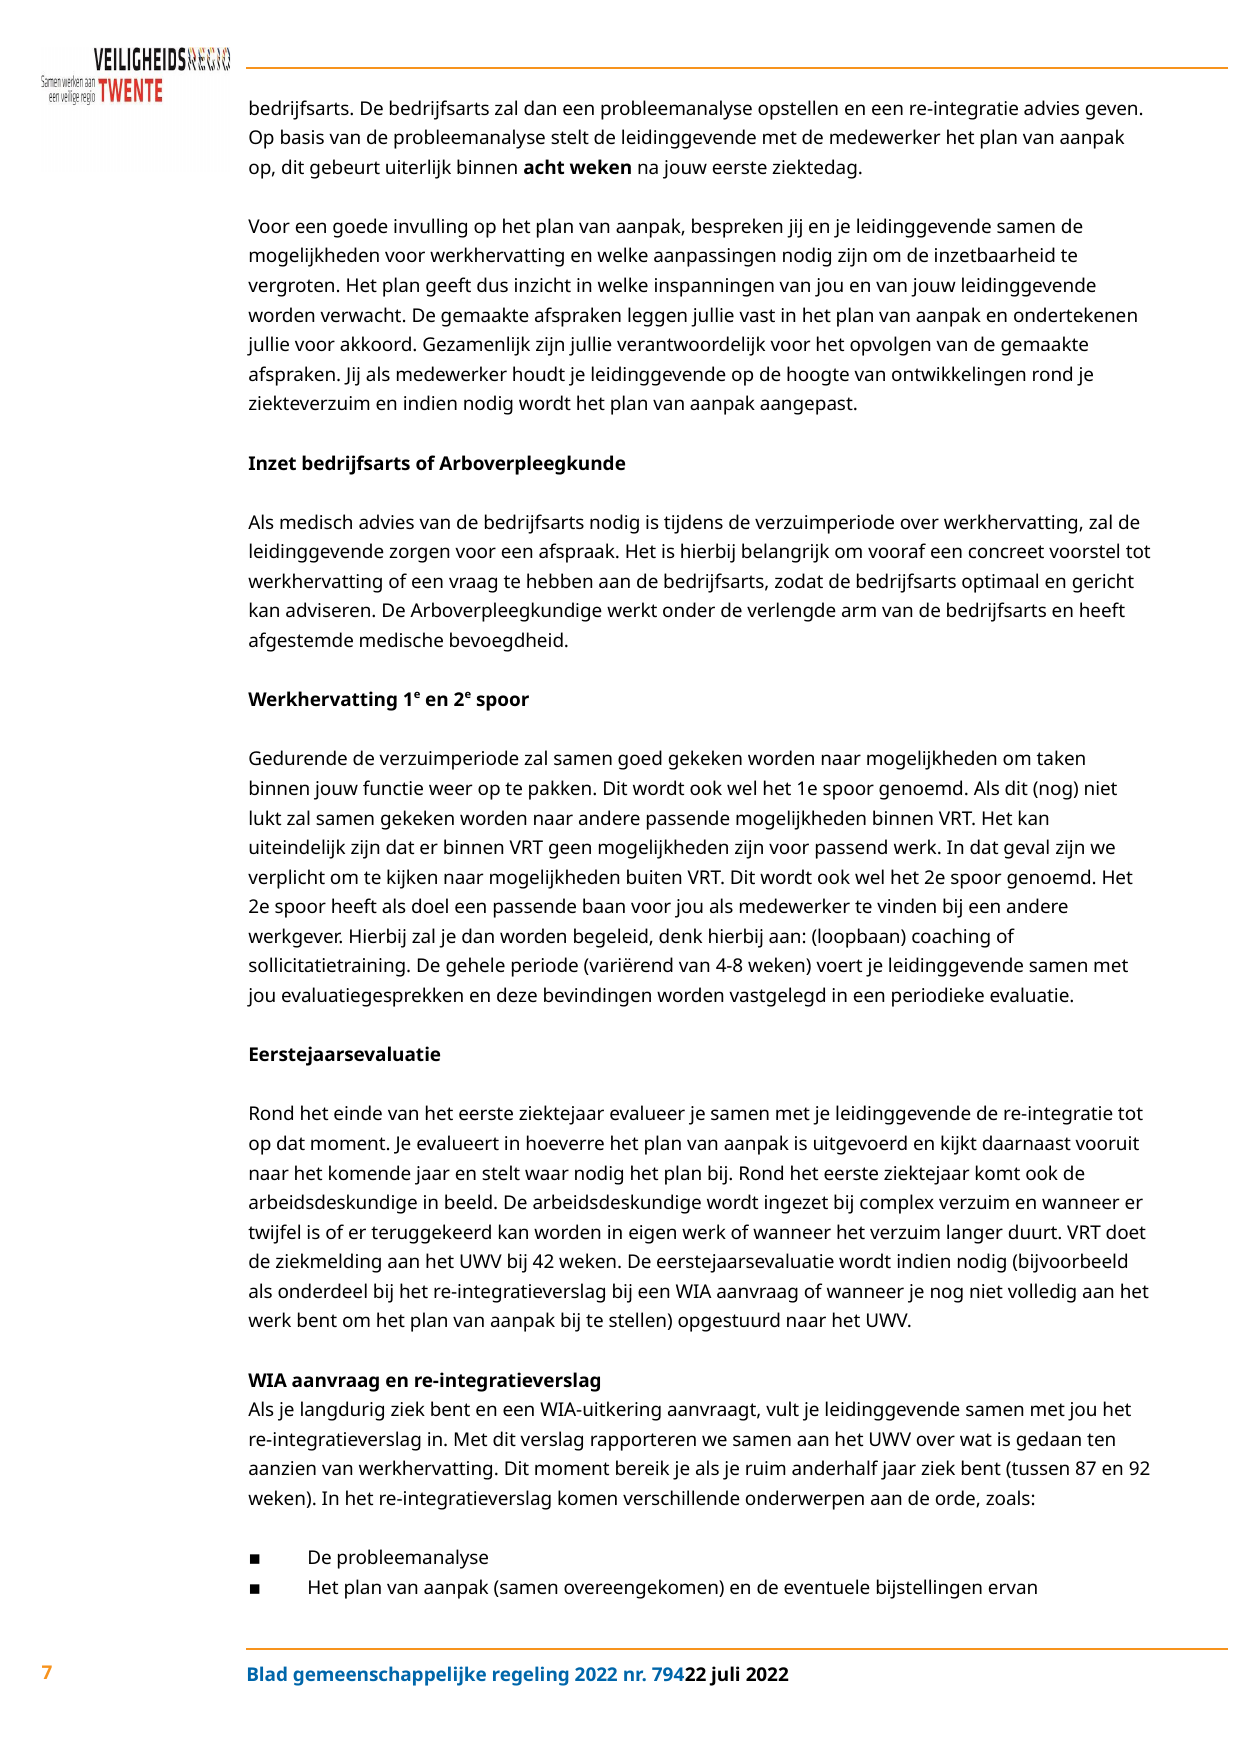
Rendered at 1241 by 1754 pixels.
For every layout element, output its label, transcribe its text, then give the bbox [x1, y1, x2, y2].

text Eerstejaarsevaluatie [248, 1041, 1152, 1067]
picture [41, 47, 231, 172]
text Als je langdurig ziek bent en een WIA-uitkering aanvraagt, vult je leidinggevende samen met jou het re-integratieverslag in. Met dit verslag rapporteren we samen aan het UWV over wat is gedaan ten aanzien van werkhervatting. Dit moment bereik je als je ruim anderhalf jaar ziek bent (tussen 87 en 92 weken). In het re-integratieverslag komen verschillende onderwerpen aan de orde, zoals: [248, 1396, 1152, 1511]
list De probleemanalyse [248, 1544, 1152, 1570]
text Gedurende de verzuimperiode zal samen goed gekeken worden naar mogelijkheden om taken binnen jouw functie weer op te pakken. Dit wordt ook wel het 1e spoor genoemd. Als dit (nog) niet lukt zal samen gekeken worden naar andere passende mogelijkheden binnen VRT. Het kan uiteindelijk zijn dat er binnen VRT geen mogelijkheden zijn voor passend werk. In dat geval zijn we verplicht om te kijken naar mogelijkheden buiten VRT. Dit wordt ook wel het 2e spoor genoemd. Het 2e spoor heeft als doel een passende baan voor jou als medewerker te vinden bij een andere werkgever. Hierbij zal je dan worden begeleid, denk hierbij aan: (loopbaan) coaching of sollicitatietraining. De gehele periode (variërend van 4-8 weken) voert je leidinggevende samen met jou evaluatiegesprekken en deze bevindingen worden vastgelegd in een periodieke evaluatie. [248, 746, 1152, 1008]
text WIA aanvraag en re-integratieverslag [248, 1367, 1152, 1393]
text bedrijfsarts. De bedrijfsarts zal dan een probleemanalyse opstellen en een re-integratie advies geven. Op basis van de probleemanalyse stelt de leidinggevende met de medewerker het plan van aanpak op, dit gebeurt uiterlijk binnen acht weken na jouw eerste ziektedag. [248, 95, 1152, 180]
list Het plan van aanpak (samen overeengekomen) en de eventuele bijstellingen ervan [248, 1574, 1152, 1600]
text Inzet bedrijfsarts of Arboverpleegkunde [248, 450, 1152, 476]
text Werkhervatting 1e en 2e spoor [248, 686, 1152, 712]
text Rond het einde van het eerste ziektejaar evalueer je samen met je leidinggevende de re-integratie tot op dat moment. Je evalueert in hoeverre het plan van aanpak is uitgevoerd en kijkt daarnaast vooruit naar het komende jaar en stelt waar nodig het plan bij. Rond het eerste ziektejaar komt ook de arbeidsdeskundige in beeld. De arbeidsdeskundige wordt ingezet bij complex verzuim en wanneer er twijfel is of er teruggekeerd kan worden in eigen werk of wanneer het verzuim langer duurt. VRT doet de ziekmelding aan het UWV bij 42 weken. De eerstejaarsevaluatie wordt indien nodig (bijvoorbeeld als onderdeel bij het re-integratieverslag bij een WIA aanvraag of wanneer je nog niet volledig aan het werk bent om het plan van aanpak bij te stellen) opgestuurd naar het UWV. [248, 1101, 1152, 1333]
text Voor een goede invulling op het plan van aanpak, bespreken jij en je leidinggevende samen de mogelijkheden voor werkhervatting en welke aanpassingen nodig zijn om de inzetbaarheid te vergroten. Het plan geeft dus inzicht in welke inspanningen van jou en van jouw leidinggevende worden verwacht. De gemaakte afspraken leggen jullie vast in het plan van aanpak en ondertekenen jullie voor akkoord. Gezamenlijk zijn jullie verantwoordelijk voor het opvolgen van de gemaakte afspraken. Jij als medewerker houdt je leidinggevende op de hoogte van ontwikkelingen rond je ziekteverzuim en indien nodig wordt het plan van aanpak aangepast. [248, 213, 1152, 416]
text Als medisch advies van de bedrijfsarts nodig is tijdens de verzuimperiode over werkhervatting, zal de leidinggevende zorgen voor een afspraak. Het is hierbij belangrijk om vooraf een concreet voorstel tot werkhervatting of een vraag te hebben aan de bedrijfsarts, zodat de bedrijfsarts optimaal en gericht kan adviseren. De Arboverpleegkundige werkt onder de verlengde arm van de bedrijfsarts en heeft afgestemde medische bevoegdheid. [248, 509, 1152, 653]
